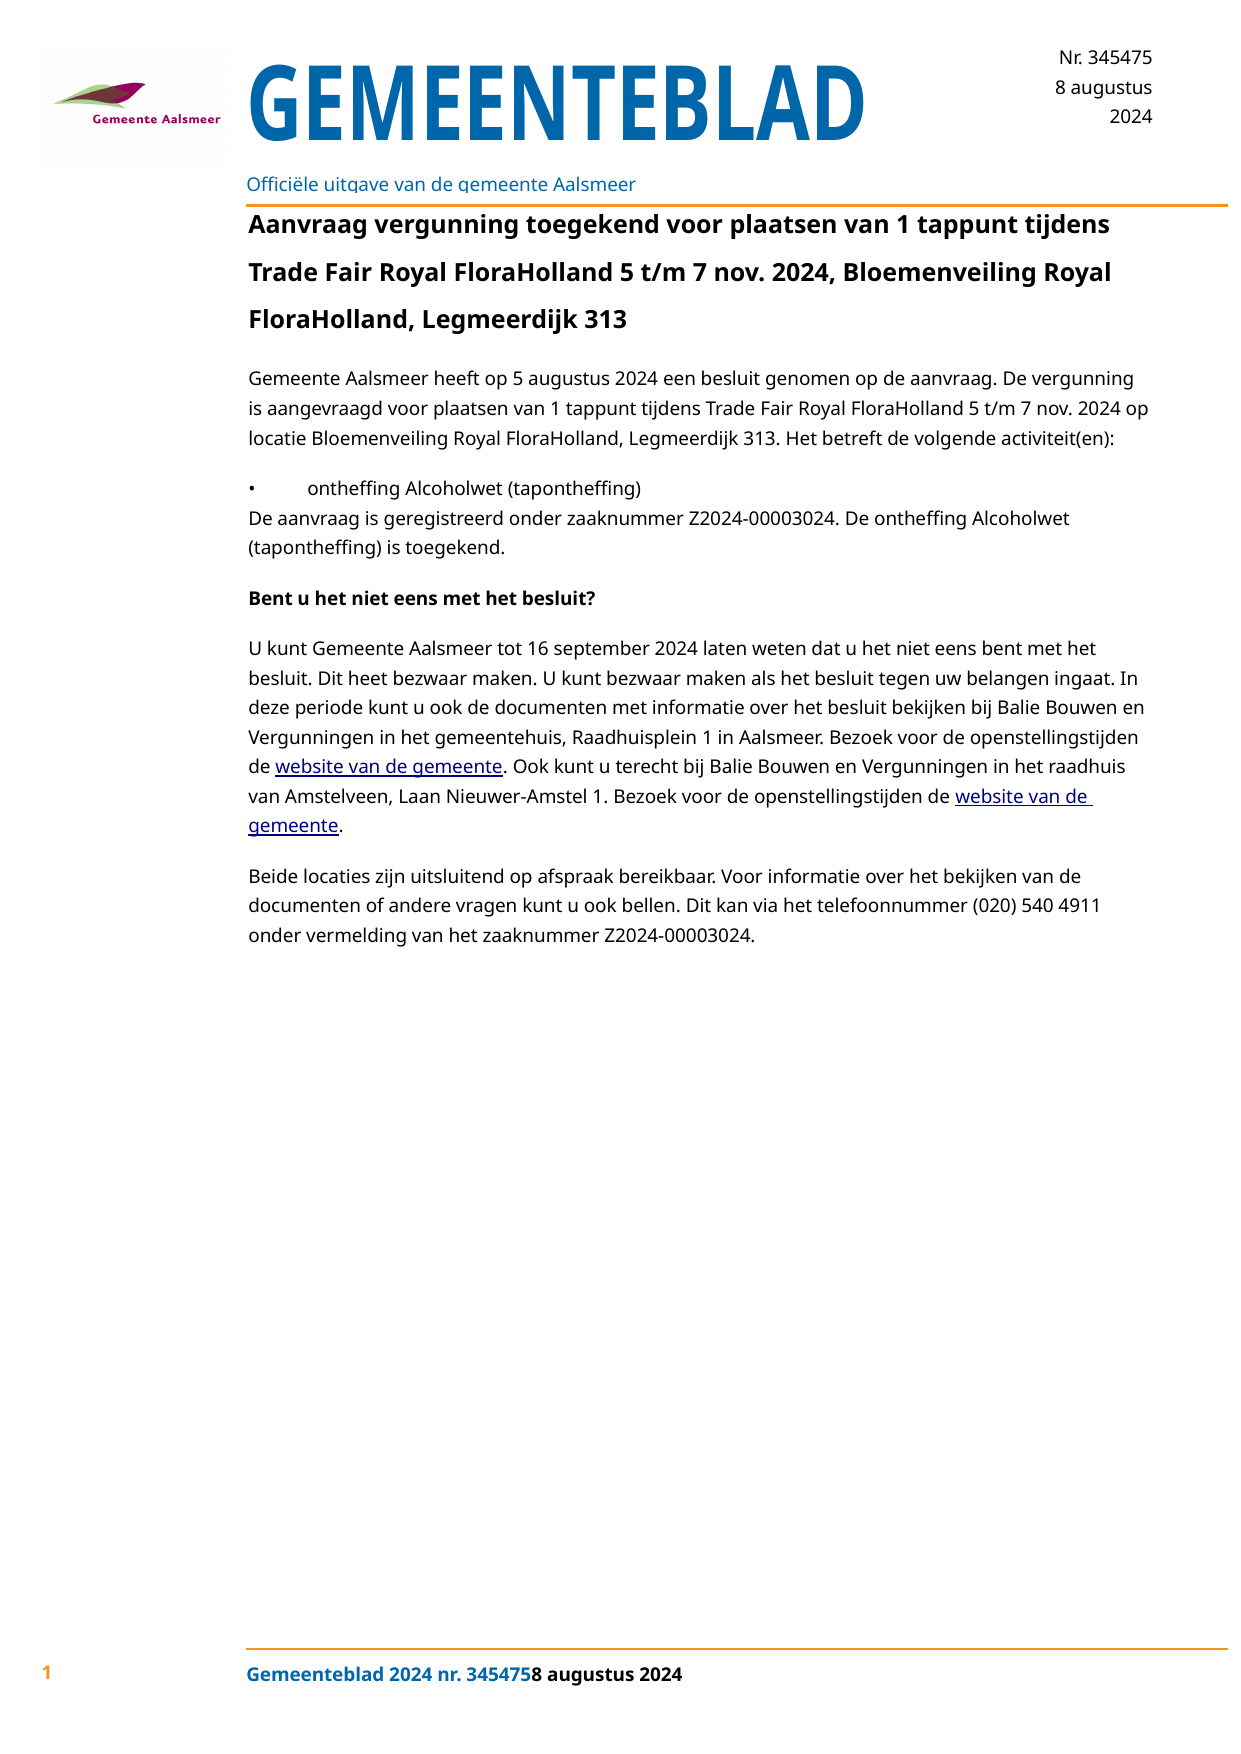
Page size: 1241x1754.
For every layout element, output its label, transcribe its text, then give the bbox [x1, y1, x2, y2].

text U kunt Gemeente Aalsmeer tot 16 september 2024 laten weten dat u het niet eens bent met het besluit. Dit heet bezwaar maken. U kunt bezwaar maken als het besluit tegen uw belangen ingaat. In deze periode kunt u ook de documenten met informatie over het besluit bekijken bij Balie Bouwen en Vergunningen in het gemeentehuis, Raadhuisplein 1 in Aalsmeer. Bezoek voor de openstellingstijden de website van de gemeente. Ook kunt u terecht bij Balie Bouwen en Vergunningen in het raadhuis van Amstelveen, Laan Nieuwer-Amstel 1. Bezoek voor de openstellingstijden de website van de gemeente. [248, 635, 1152, 838]
text Aanvraag vergunning toegekend voor plaatsen van 1 tappunt tijdens Trade Fair Royal FloraHolland 5 t/m 7 nov. 2024, Bloemenveiling Royal FloraHolland, Legmeerdijk 313 [248, 207, 1152, 336]
text Beide locaties zijn uitsluitend op afspraak bereikbaar. Voor informatie over het bekijken van de documenten of andere vragen kunt u ook bellen. Dit kan via het telefoonnummer (020) 540 4911 onder vermelding van het zaaknummer Z2024-00003024. [248, 863, 1152, 948]
picture [41, 47, 231, 172]
text De aanvraag is geregistreerd onder zaaknummer Z2024-00003024. De ontheffing Alcoholwet (tapontheffing) is toegekend. [248, 505, 1152, 560]
text Gemeente Aalsmeer heeft op 5 augustus 2024 een besluit genomen op de aanvraag. De vergunning is aangevraagd voor plaatsen van 1 tappunt tijdens Trade Fair Royal FloraHolland 5 t/m 7 nov. 2024 op locatie Bloemenveiling Royal FloraHolland, Legmeerdijk 313. Het betreft de volgende activiteit(en): [248, 366, 1152, 450]
list ontheffing Alcoholwet (tapontheffing) [248, 475, 1152, 501]
text Bent u het niet eens met het besluit? [248, 585, 1152, 610]
